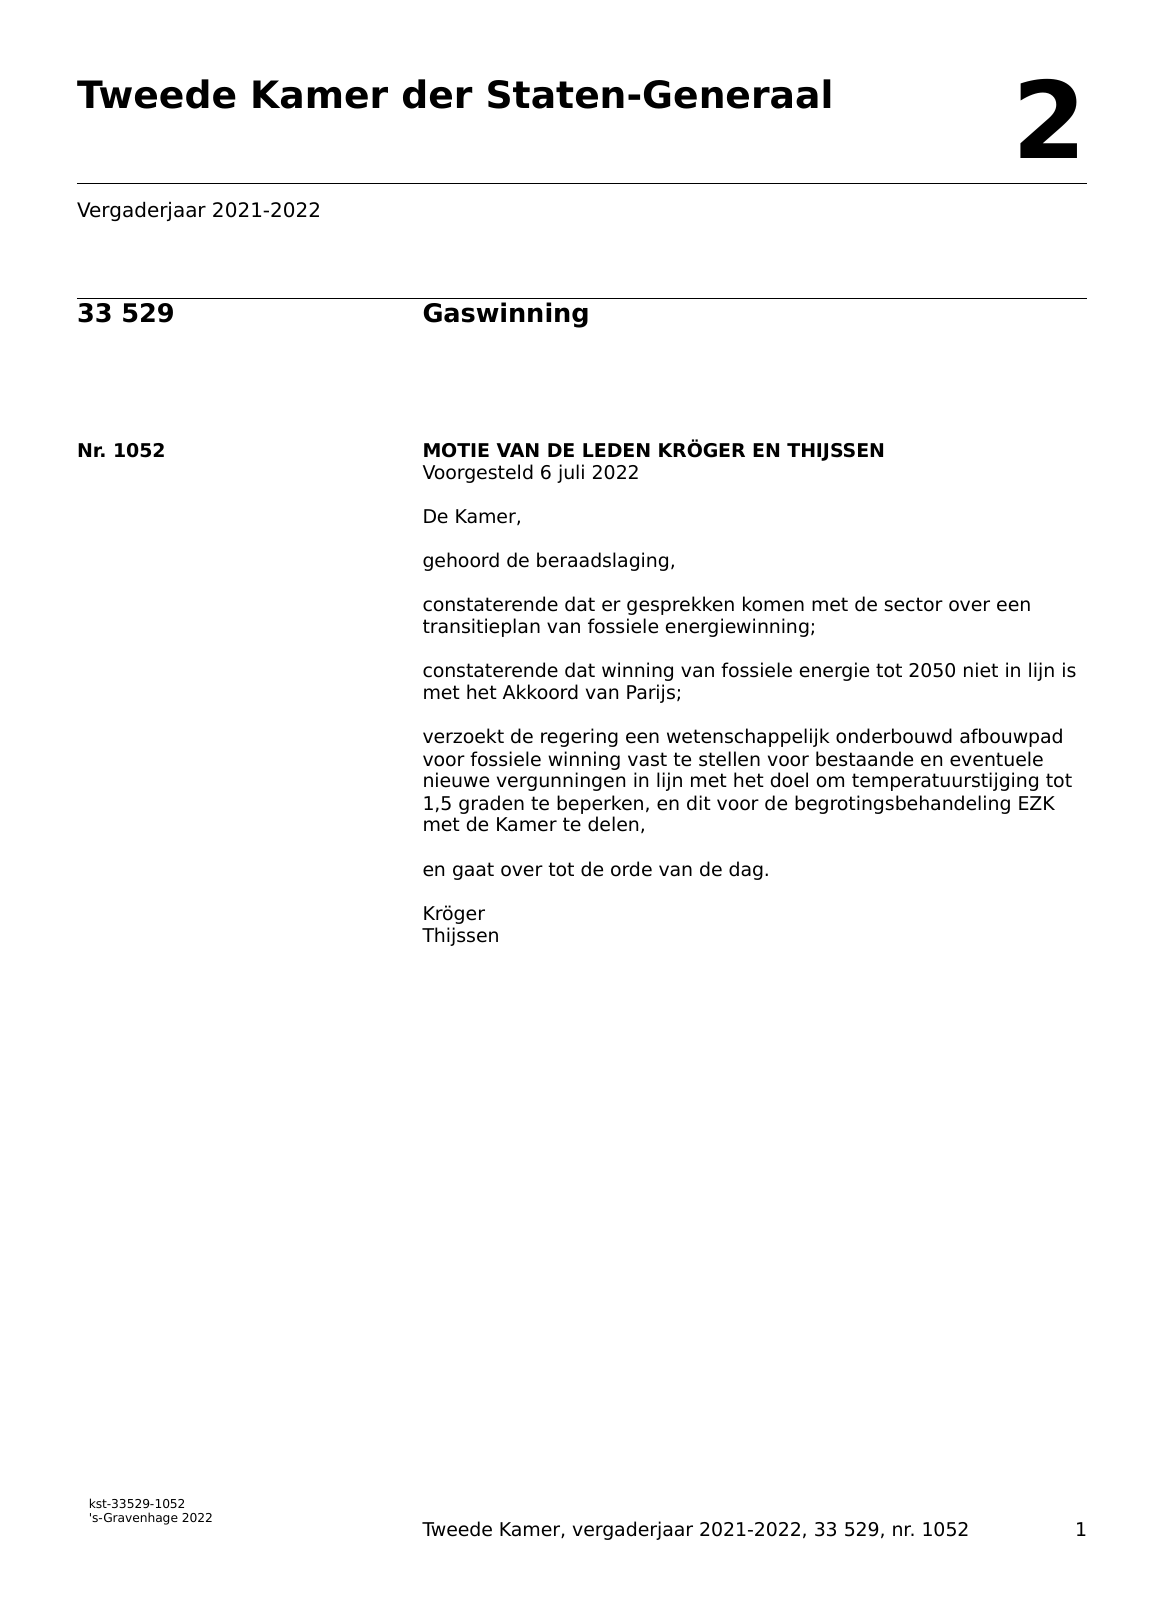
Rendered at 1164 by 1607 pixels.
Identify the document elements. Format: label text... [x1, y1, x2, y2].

table_header Tweede Kamer der Staten-Generaal [77, 59, 886, 183]
text Thijssen [422, 925, 1087, 947]
text kst-33529-1052 [88, 1497, 323, 1511]
table_cell Vergaderjaar 2021-2022 [77, 184, 1087, 298]
subtitle 33 529 Gaswinning [77, 299, 1087, 329]
text en gaat over tot de orde van de dag. [422, 858, 1087, 881]
text Voorgesteld 6 juli 2022 [422, 462, 1087, 484]
subtitle Nr. 1052 MOTIE VAN DE LEDEN KRÖGER EN THIJSSEN [77, 440, 1087, 462]
table_header 2 [886, 59, 1087, 183]
text constaterende dat winning van fossiele energie tot 2050 niet in lijn is met het Akkoord van Parijs; [422, 660, 1087, 704]
text gehoord de beraadslaging, [422, 550, 1087, 572]
text constaterende dat er gesprekken komen met de sector over een transitieplan van fossiele energiewinning; [422, 594, 1087, 638]
text De Kamer, [422, 506, 1087, 528]
text verzoekt de regering een wetenschappelijk onderbouwd afbouwpad voor fossiele winning vast te stellen voor bestaande en eventuele nieuwe vergunningen in lijn met het doel om temperatuurstijging tot 1,5 graden te beperken, en dit voor de begrotingsbehandeling EZK met de Kamer te delen, [422, 726, 1087, 836]
text Kröger [422, 903, 1087, 925]
text 's-Gravenhage 2022 [88, 1511, 323, 1525]
